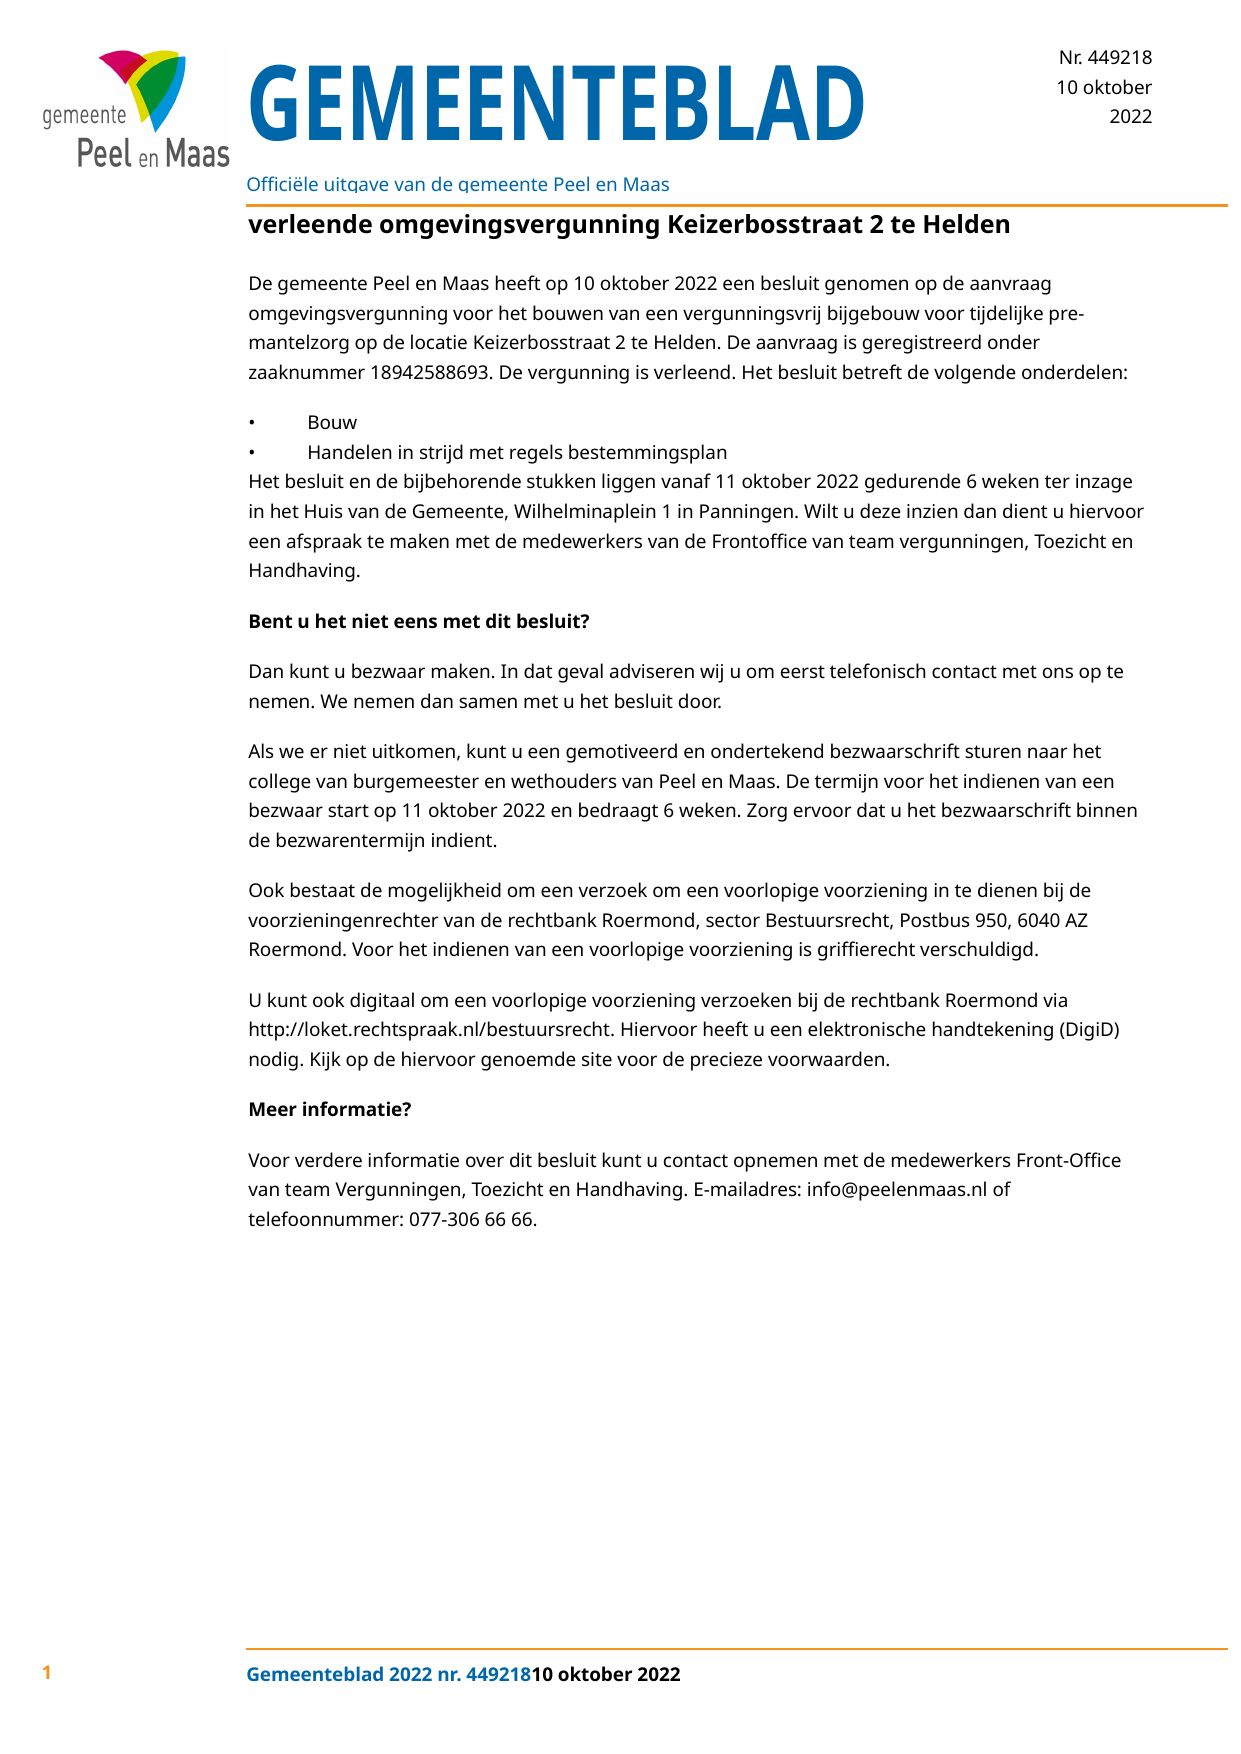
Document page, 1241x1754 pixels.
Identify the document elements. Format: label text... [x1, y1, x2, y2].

text Ook bestaat de mogelijkheid om een verzoek om een voorlopige voorziening in te dienen bij de voorzieningenrechter van de rechtbank Roermond, sector Bestuursrecht, Postbus 950, 6040 AZ Roermond. Voor het indienen van een voorlopige voorziening is griffierecht verschuldigd. [248, 877, 1152, 962]
text verleende omgevingsvergunning Keizerbosstraat 2 te Helden [248, 207, 1152, 241]
text Als we er niet uitkomen, kunt u een gemotiveerd en ondertekend bezwaarschrift sturen naar het college van burgemeester en wethouders van Peel en Maas. De termijn voor het indienen van een bezwaar start op 11 oktober 2022 en bedraagt 6 weken. Zorg ervoor dat u het bezwaarschrift binnen de bezwarentermijn indient. [248, 738, 1152, 853]
text Voor verdere informatie over dit besluit kunt u contact opnemen met de medewerkers Front-Office van team Vergunningen, Toezicht en Handhaving. E-mailadres: info@peelenmaas.nl of telefoonnummer: 077-306 66 66. [248, 1147, 1152, 1232]
list Bouw [248, 409, 1152, 435]
text De gemeente Peel en Maas heeft op 10 oktober 2022 een besluit genomen op de aanvraag omgevingsvergunning voor het bouwen van een vergunningsvrij bijgebouw voor tijdelijke pre-mantelzorg op de locatie Keizerbosstraat 2 te Helden. De aanvraag is geregistreerd onder zaaknummer 18942588693. De vergunning is verleend. Het besluit betreft de volgende onderdelen: [248, 270, 1152, 385]
list Handelen in strijd met regels bestemmingsplan [248, 439, 1152, 465]
text Dan kunt u bezwaar maken. In dat geval adviseren wij u om eerst telefonisch contact met ons op te nemen. We nemen dan samen met u het besluit door. [248, 658, 1152, 713]
text Bent u het niet eens met dit besluit? [248, 608, 1152, 633]
text Meer informatie? [248, 1097, 1152, 1122]
picture [41, 47, 231, 172]
text Het besluit en de bijbehorende stukken liggen vanaf 11 oktober 2022 gedurende 6 weken ter inzage in het Huis van de Gemeente, Wilhelminaplein 1 in Panningen. Wilt u deze inzien dan dient u hiervoor een afspraak te maken met de medewerkers van de Frontoffice van team vergunningen, Toezicht en Handhaving. [248, 469, 1152, 583]
text U kunt ook digitaal om een voorlopige voorziening verzoeken bij de rechtbank Roermond via http://loket.rechtspraak.nl/bestuursrecht. Hiervoor heeft u een elektronische handtekening (DigiD) nodig. Kijk op de hiervoor genoemde site voor de precieze voorwaarden. [248, 987, 1152, 1072]
